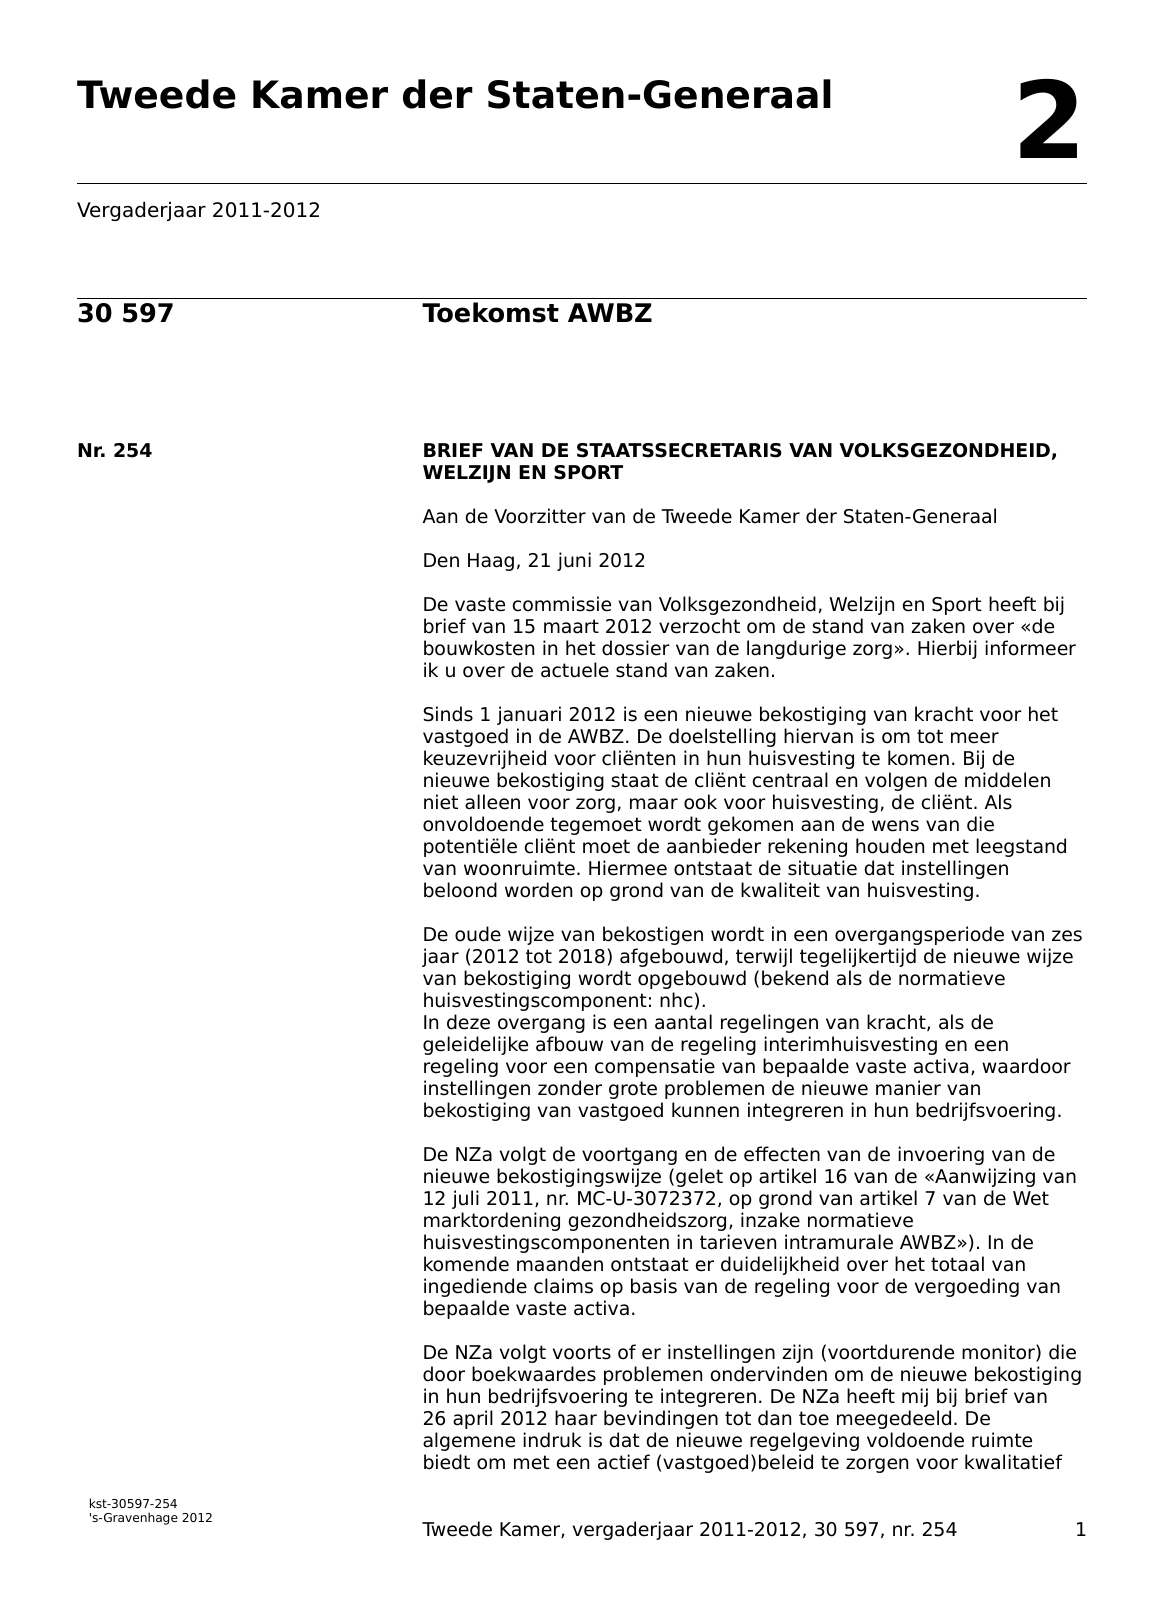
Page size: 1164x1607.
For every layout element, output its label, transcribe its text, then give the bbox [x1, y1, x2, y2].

subtitle Nr. 254 BRIEF VAN DE STAATSSECRETARIS VAN VOLKSGEZONDHEID, WELZIJN EN SPORT [77, 440, 1087, 484]
text De NZa volgt voorts of er instellingen zijn (voortdurende monitor) die door boekwaardes problemen ondervinden om de nieuwe bekostiging in hun bedrijfsvoering te integreren. De NZa heeft mij bij brief van 26 april 2012 haar bevindingen tot dan toe meegedeeld. De algemene indruk is dat de nieuwe regelgeving voldoende ruimte biedt om met een actief (vastgoed)beleid te zorgen voor kwalitatief [422, 1342, 1087, 1474]
text kst-30597-254 [88, 1497, 323, 1511]
text 's-Gravenhage 2012 [88, 1511, 323, 1525]
text Den Haag, 21 juni 2012 [422, 550, 1087, 572]
table_cell Vergaderjaar 2011-2012 [77, 184, 1087, 298]
text De vaste commissie van Volksgezondheid, Welzijn en Sport heeft bij brief van 15 maart 2012 verzocht om de stand van zaken over «de bouwkosten in het dossier van de langdurige zorg». Hierbij informeer ik u over de actuele stand van zaken. [422, 594, 1087, 682]
text De oude wijze van bekostigen wordt in een overgangsperiode van zes jaar (2012 tot 2018) afgebouwd, terwijl tegelijkertijd de nieuwe wijze van bekostiging wordt opgebouwd (bekend als de normatieve huisvestingscomponent: nhc). [422, 924, 1087, 1012]
subtitle 30 597 Toekomst AWBZ [77, 299, 1087, 329]
table_header Tweede Kamer der Staten-Generaal [77, 59, 886, 183]
text Sinds 1 januari 2012 is een nieuwe bekostiging van kracht voor het vastgoed in de AWBZ. De doelstelling hiervan is om tot meer keuzevrijheid voor cliënten in hun huisvesting te komen. Bij de nieuwe bekostiging staat de cliënt centraal en volgen de middelen niet alleen voor zorg, maar ook voor huisvesting, de cliënt. Als onvoldoende tegemoet wordt gekomen aan de wens van die potentiële cliënt moet de aanbieder rekening houden met leegstand van woonruimte. Hiermee ontstaat de situatie dat instellingen beloond worden op grond van de kwaliteit van huisvesting. [422, 704, 1087, 902]
text In deze overgang is een aantal regelingen van kracht, als de geleidelijke afbouw van de regeling interimhuisvesting en een regeling voor een compensatie van bepaalde vaste activa, waardoor instellingen zonder grote problemen de nieuwe manier van bekostiging van vastgoed kunnen integreren in hun bedrijfsvoering. [422, 1012, 1087, 1122]
text Aan de Voorzitter van de Tweede Kamer der Staten-Generaal [422, 506, 1087, 528]
text De NZa volgt de voortgang en de effecten van de invoering van de nieuwe bekostigingswijze (gelet op artikel 16 van de «Aanwijzing van 12 juli 2011, nr. MC-U-3072372, op grond van artikel 7 van de Wet marktordening gezondheidszorg, inzake normatieve huisvestingscomponenten in tarieven intramurale AWBZ»). In de komende maanden ontstaat er duidelijkheid over het totaal van ingediende claims op basis van de regeling voor de vergoeding van bepaalde vaste activa. [422, 1144, 1087, 1320]
table_header 2 [886, 59, 1087, 183]
